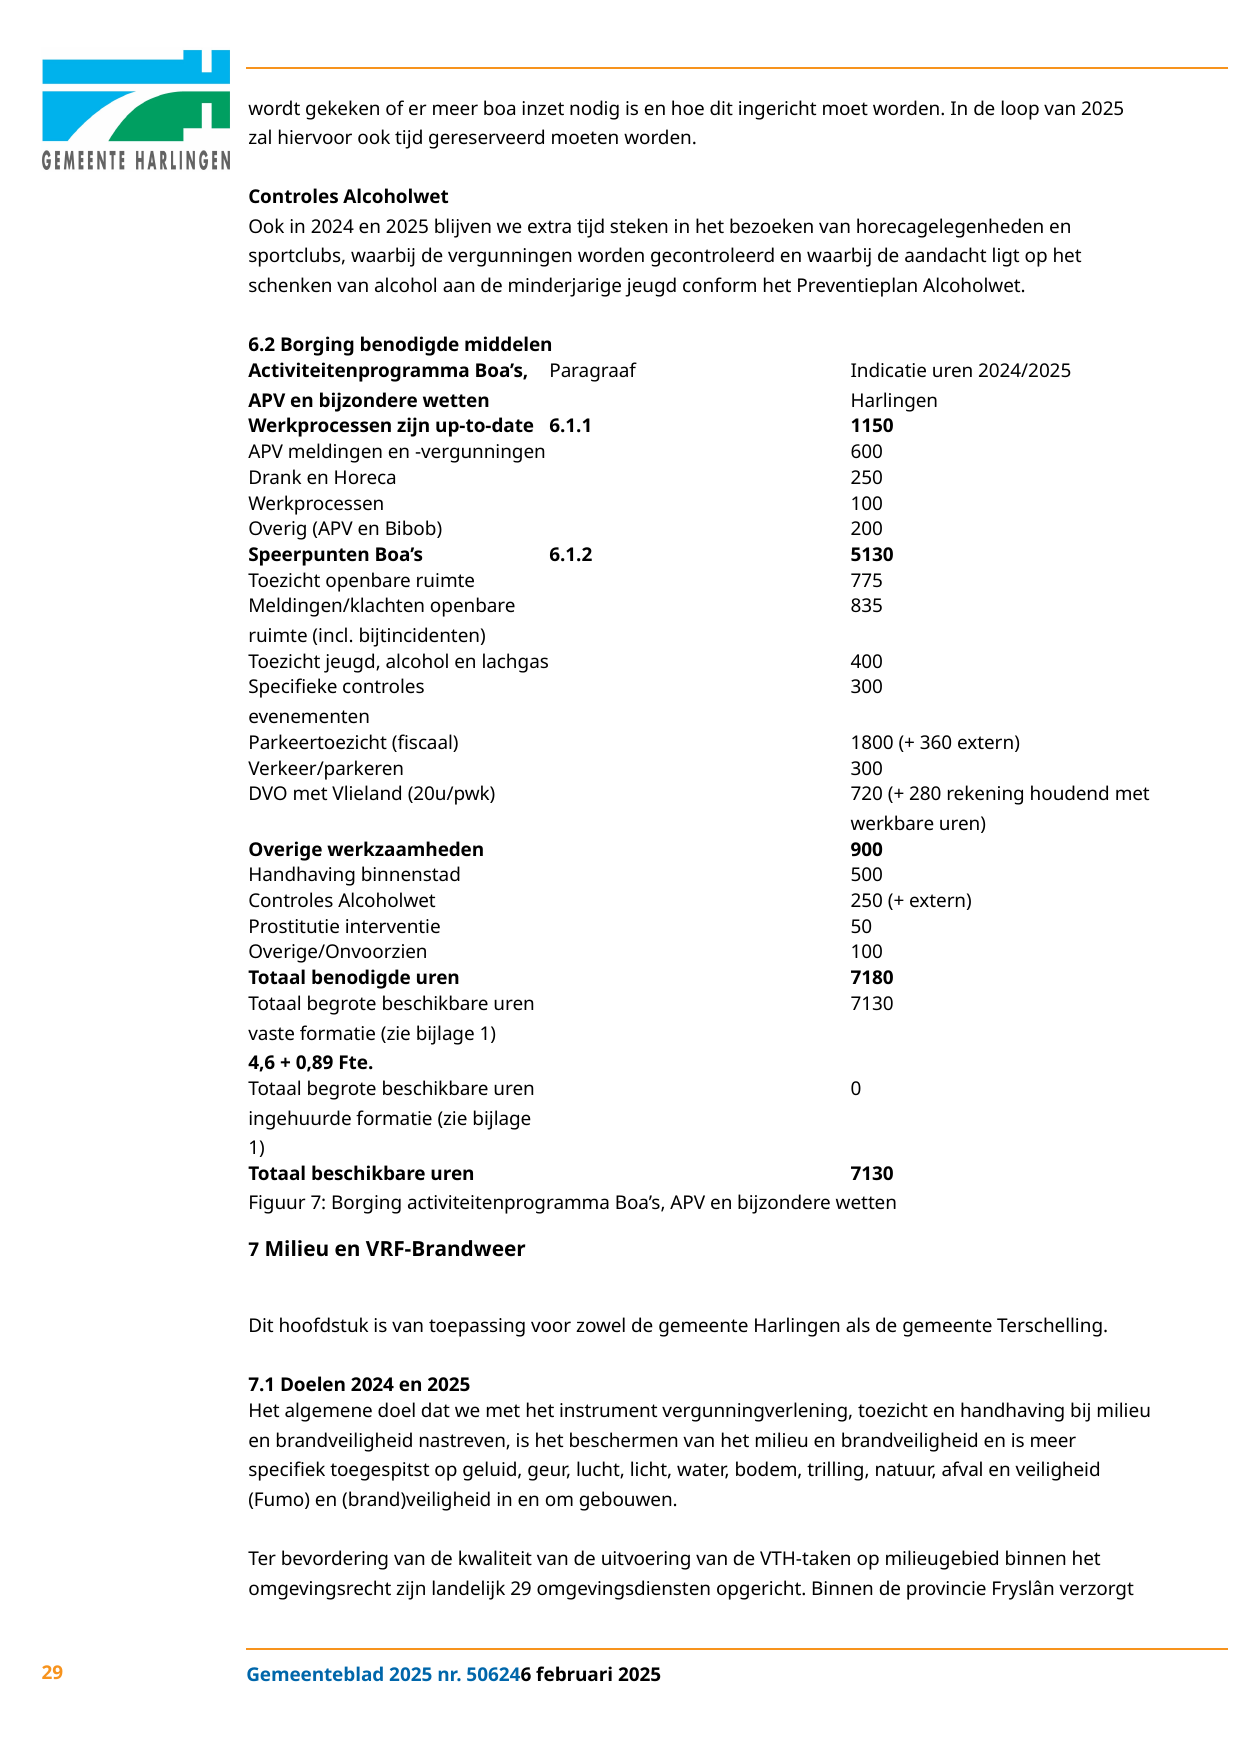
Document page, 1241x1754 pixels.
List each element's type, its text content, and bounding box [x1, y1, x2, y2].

text 7 Milieu en VRF-Brandweer [248, 1234, 1152, 1263]
table_cell Toezicht jeugd, alcohol en lachgas [248, 648, 549, 674]
table_cell 7130 [850, 990, 1152, 1075]
table_cell [549, 567, 850, 593]
text Figuur 7: Borging activiteitenprogramma Boa’s, APV en bijzondere wetten [248, 1189, 1152, 1215]
table_cell Totaal begrote beschikbare uren ingehuurde formatie (zie bijlage 1) [248, 1075, 549, 1160]
table_cell 1150 [850, 413, 1152, 438]
table_header Indicatie uren 2024/2025 Harlingen [850, 357, 1152, 413]
table_cell [549, 755, 850, 781]
table_cell Werkprocessen [248, 490, 549, 516]
table_cell Verkeer/parkeren [248, 755, 549, 781]
table_cell [549, 1075, 850, 1160]
text Dit hoofdstuk is van toepassing voor zowel de gemeente Harlingen als de gemeente Terschelling. [248, 1312, 1152, 1338]
table_cell DVO met Vlieland (20u/pwk) [248, 781, 549, 836]
table_cell 5130 [850, 541, 1152, 567]
table_cell 6.1.2 [549, 541, 850, 567]
table_cell [549, 913, 850, 939]
table_cell [549, 729, 850, 755]
table_cell Werkprocessen zijn up-to-date [248, 413, 549, 438]
table_cell 500 [850, 862, 1152, 887]
table_header Activiteitenprogramma Boa’s, APV en bijzondere wetten [248, 357, 549, 413]
table_cell [549, 648, 850, 674]
picture [41, 47, 231, 172]
table_cell Totaal benodigde uren [248, 965, 549, 990]
table_cell Totaal begrote beschikbare uren vaste formatie (zie bijlage 1) 4,6 + 0,89 Fte. [248, 990, 549, 1075]
table_cell Parkeertoezicht (fiscaal) [248, 729, 549, 755]
text Controles Alcoholwet [248, 183, 1152, 209]
table_cell Controles Alcoholwet [248, 887, 549, 913]
table_cell Overige werkzaamheden [248, 836, 549, 862]
table_cell [549, 965, 850, 990]
table_cell 900 [850, 836, 1152, 862]
table_cell 100 [850, 490, 1152, 516]
table_cell 7180 [850, 965, 1152, 990]
table_cell 6.1.1 [549, 413, 850, 438]
text Ter bevordering van de kwaliteit van de uitvoering van de VTH-taken op milieugebied binnen het omgevingsrecht zijn landelijk 29 omgevingsdiensten opgericht. Binnen de provincie Fryslân verzorgt [248, 1545, 1152, 1600]
table_cell [549, 1160, 850, 1186]
table_cell 250 [850, 464, 1152, 490]
table_cell 775 [850, 567, 1152, 593]
table_cell [549, 939, 850, 964]
table_cell 300 [850, 755, 1152, 781]
table_cell Totaal beschikbare uren [248, 1160, 549, 1186]
table_cell Prostitutie interventie [248, 913, 549, 939]
table_cell [549, 674, 850, 729]
table_cell [549, 490, 850, 516]
table_cell 400 [850, 648, 1152, 674]
table_cell 720 (+ 280 rekening houdend met werkbare uren) [850, 781, 1152, 836]
table_cell 300 [850, 674, 1152, 729]
table_cell Overig (APV en Bibob) [248, 516, 549, 541]
table_cell 250 (+ extern) [850, 887, 1152, 913]
table_cell 1800 (+ 360 extern) [850, 729, 1152, 755]
table_cell [549, 990, 850, 1075]
text 6.2 Borging benodigde middelen [248, 331, 1152, 357]
table_cell Specifieke controles evenementen [248, 674, 549, 729]
table_cell [549, 516, 850, 541]
table_cell [549, 464, 850, 490]
table_header Paragraaf [549, 357, 850, 413]
table_cell [549, 862, 850, 887]
table_cell [549, 887, 850, 913]
table_cell [549, 836, 850, 862]
table_cell [549, 593, 850, 648]
table_cell 600 [850, 438, 1152, 464]
table_cell Overige/Onvoorzien [248, 939, 549, 964]
table_cell Toezicht openbare ruimte [248, 567, 549, 593]
table_cell Drank en Horeca [248, 464, 549, 490]
table_cell 50 [850, 913, 1152, 939]
table_cell Speerpunten Boa’s [248, 541, 549, 567]
table_cell 100 [850, 939, 1152, 964]
table_cell Meldingen/klachten openbare ruimte (incl. bijtincidenten) [248, 593, 549, 648]
text Het algemene doel dat we met het instrument vergunningverlening, toezicht en handhaving bij milieu en brandveiligheid nastreven, is het beschermen van het milieu en brandveiligheid en is meer specifiek toegespitst op geluid, geur, lucht, licht, water, bodem, trilling, natuur, afval en veiligheid (Fumo) en (brand)veiligheid in en om gebouwen. [248, 1397, 1152, 1512]
text Ook in 2024 en 2025 blijven we extra tijd steken in het bezoeken van horecagelegenheden en sportclubs, waarbij de vergunningen worden gecontroleerd en waarbij de aandacht ligt op het schenken van alcohol aan de minderjarige jeugd conform het Preventieplan Alcoholwet. [248, 213, 1152, 298]
table_cell 200 [850, 516, 1152, 541]
text wordt gekeken of er meer boa inzet nodig is en hoe dit ingericht moet worden. In de loop van 2025 zal hiervoor ook tijd gereserveerd moeten worden. [248, 95, 1152, 150]
table_cell Handhaving binnenstad [248, 862, 549, 887]
table_cell APV meldingen en -vergunningen [248, 438, 549, 464]
text 7.1 Doelen 2024 en 2025 [248, 1371, 1152, 1397]
table_cell 0 [850, 1075, 1152, 1160]
table_cell [549, 438, 850, 464]
table_cell [549, 781, 850, 836]
table_cell 835 [850, 593, 1152, 648]
table_cell 7130 [850, 1160, 1152, 1186]
